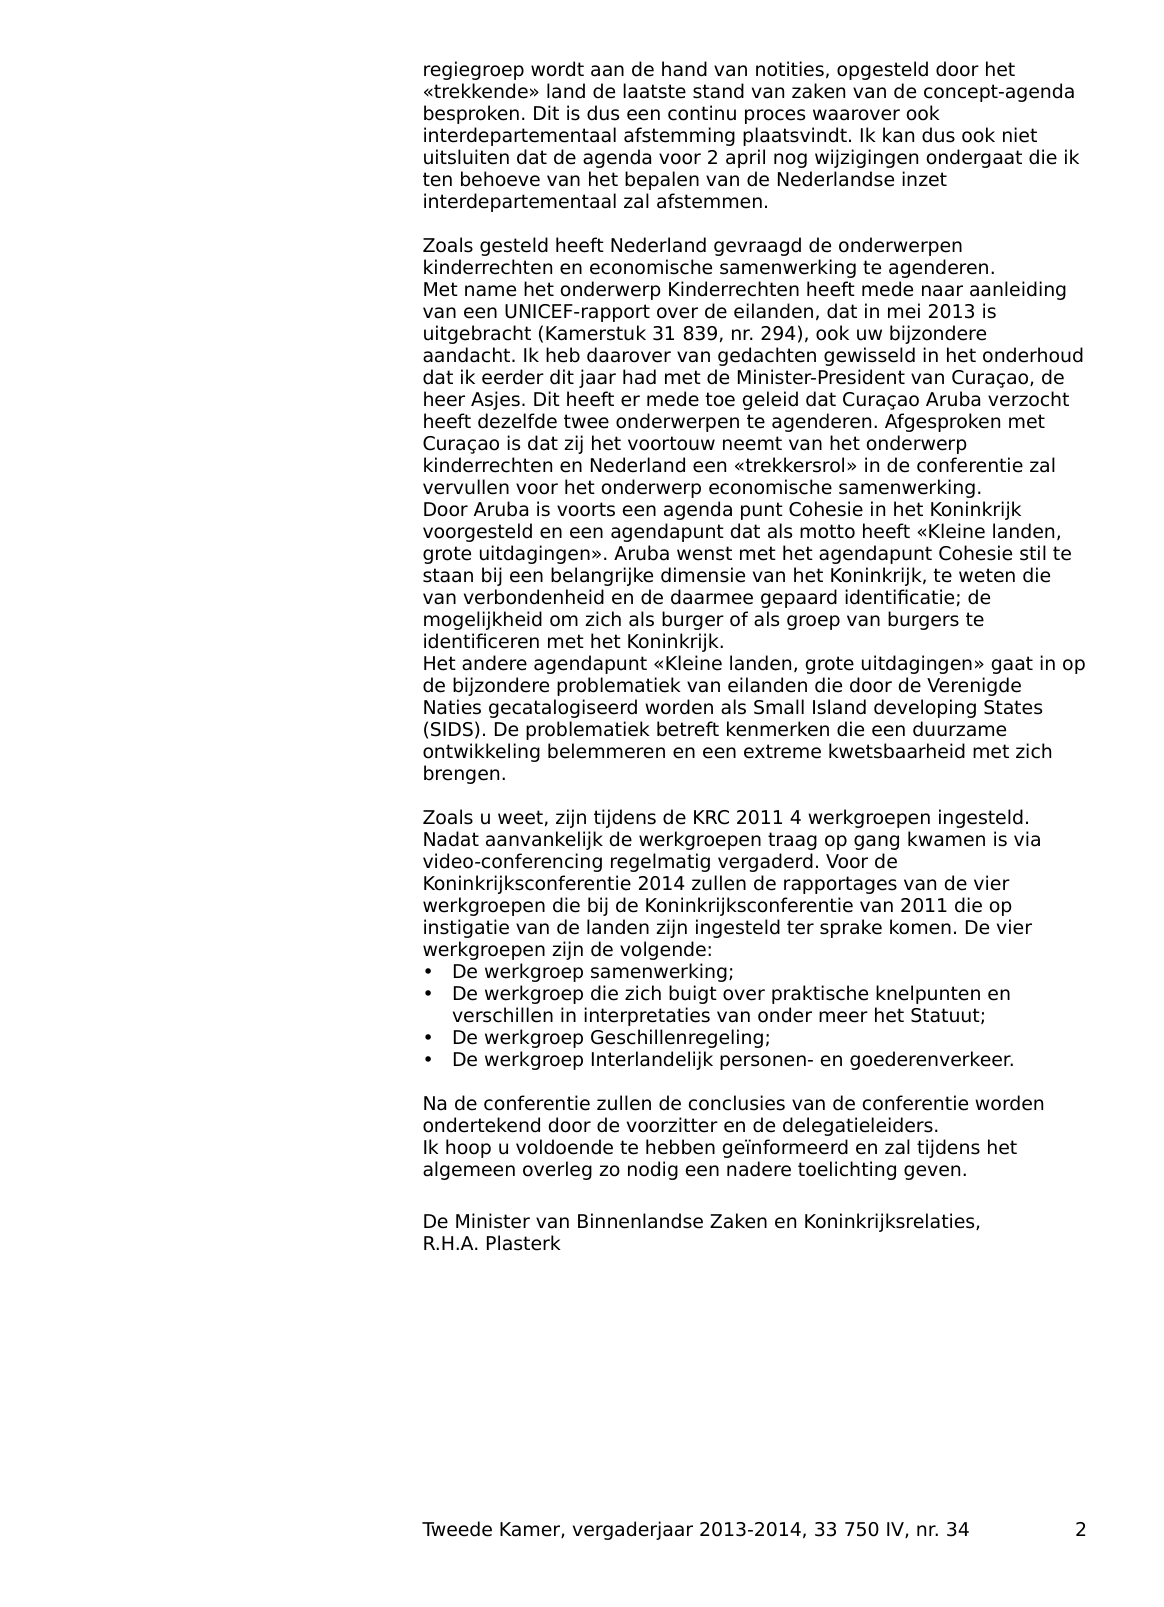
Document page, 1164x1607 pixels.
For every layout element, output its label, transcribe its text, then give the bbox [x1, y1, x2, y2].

text Zoals u weet, zijn tijdens de KRC 2011 4 werkgroepen ingesteld. Nadat aanvankelijk de werkgroepen traag op gang kwamen is via video-conferencing regelmatig vergaderd. Voor de Koninkrijksconferentie 2014 zullen de rapportages van de vier werkgroepen die bij de Koninkrijksconferentie van 2011 die op instigatie van de landen zijn ingesteld ter sprake komen. De vier werkgroepen zijn de volgende: [422, 807, 1087, 961]
text Zoals gesteld heeft Nederland gevraagd de onderwerpen kinderrechten en economische samenwerking te agenderen. [422, 235, 1087, 279]
text • De werkgroep die zich buigt over praktische knelpunten en verschillen in interpretaties van onder meer het Statuut; [422, 983, 1087, 1027]
text • De werkgroep Interlandelijk personen- en goederenverkeer. [422, 1048, 1087, 1071]
text Ik hoop u voldoende te hebben geïnformeerd en zal tijdens het algemeen overleg zo nodig een nadere toelichting geven. [422, 1137, 1087, 1181]
text • De werkgroep Geschillenregeling; [422, 1027, 1087, 1048]
text Het andere agendapunt «Kleine landen, grote uitdagingen» gaat in op de bijzondere problematiek van eilanden die door de Verenigde Naties gecatalogiseerd worden als Small Island developing States (SIDS). De problematiek betreft kenmerken die een duurzame ontwikkeling belemmeren en een extreme kwetsbaarheid met zich brengen. [422, 653, 1087, 784]
text De Minister van Binnenlandse Zaken en Koninkrijksrelaties, R.H.A. Plasterk [422, 1211, 1087, 1254]
text Met name het onderwerp Kinderrechten heeft mede naar aanleiding van een UNICEF-rapport over de eilanden, dat in mei 2013 is uitgebracht (Kamerstuk 31 839, nr. 294), ook uw bijzondere aandacht. Ik heb daarover van gedachten gewisseld in het onderhoud dat ik eerder dit jaar had met de Minister-President van Curaçao, de heer Asjes. Dit heeft er mede toe geleid dat Curaçao Aruba verzocht heeft dezelfde twee onderwerpen te agenderen. Afgesproken met Curaçao is dat zij het voortouw neemt van het onderwerp kinderrechten en Nederland een «trekkersrol» in de conferentie zal vervullen voor het onderwerp economische samenwerking. [422, 279, 1087, 499]
text regiegroep wordt aan de hand van notities, opgesteld door het «trekkende» land de laatste stand van zaken van de concept-agenda besproken. Dit is dus een continu proces waarover ook interdepartementaal afstemming plaatsvindt. Ik kan dus ook niet uitsluiten dat de agenda voor 2 april nog wijzigingen ondergaat die ik ten behoeve van het bepalen van de Nederlandse inzet interdepartementaal zal afstemmen. [422, 59, 1087, 213]
text Na de conferentie zullen de conclusies van de conferentie worden ondertekend door de voorzitter en de delegatieleiders. [422, 1093, 1087, 1137]
text • De werkgroep samenwerking; [422, 961, 1087, 983]
text Door Aruba is voorts een agenda punt Cohesie in het Koninkrijk voorgesteld en een agendapunt dat als motto heeft «Kleine landen, grote uitdagingen». Aruba wenst met het agendapunt Cohesie stil te staan bij een belangrijke dimensie van het Koninkrijk, te weten die van verbondenheid en de daarmee gepaard identificatie; de mogelijkheid om zich als burger of als groep van burgers te identificeren met het Koninkrijk. [422, 499, 1087, 653]
